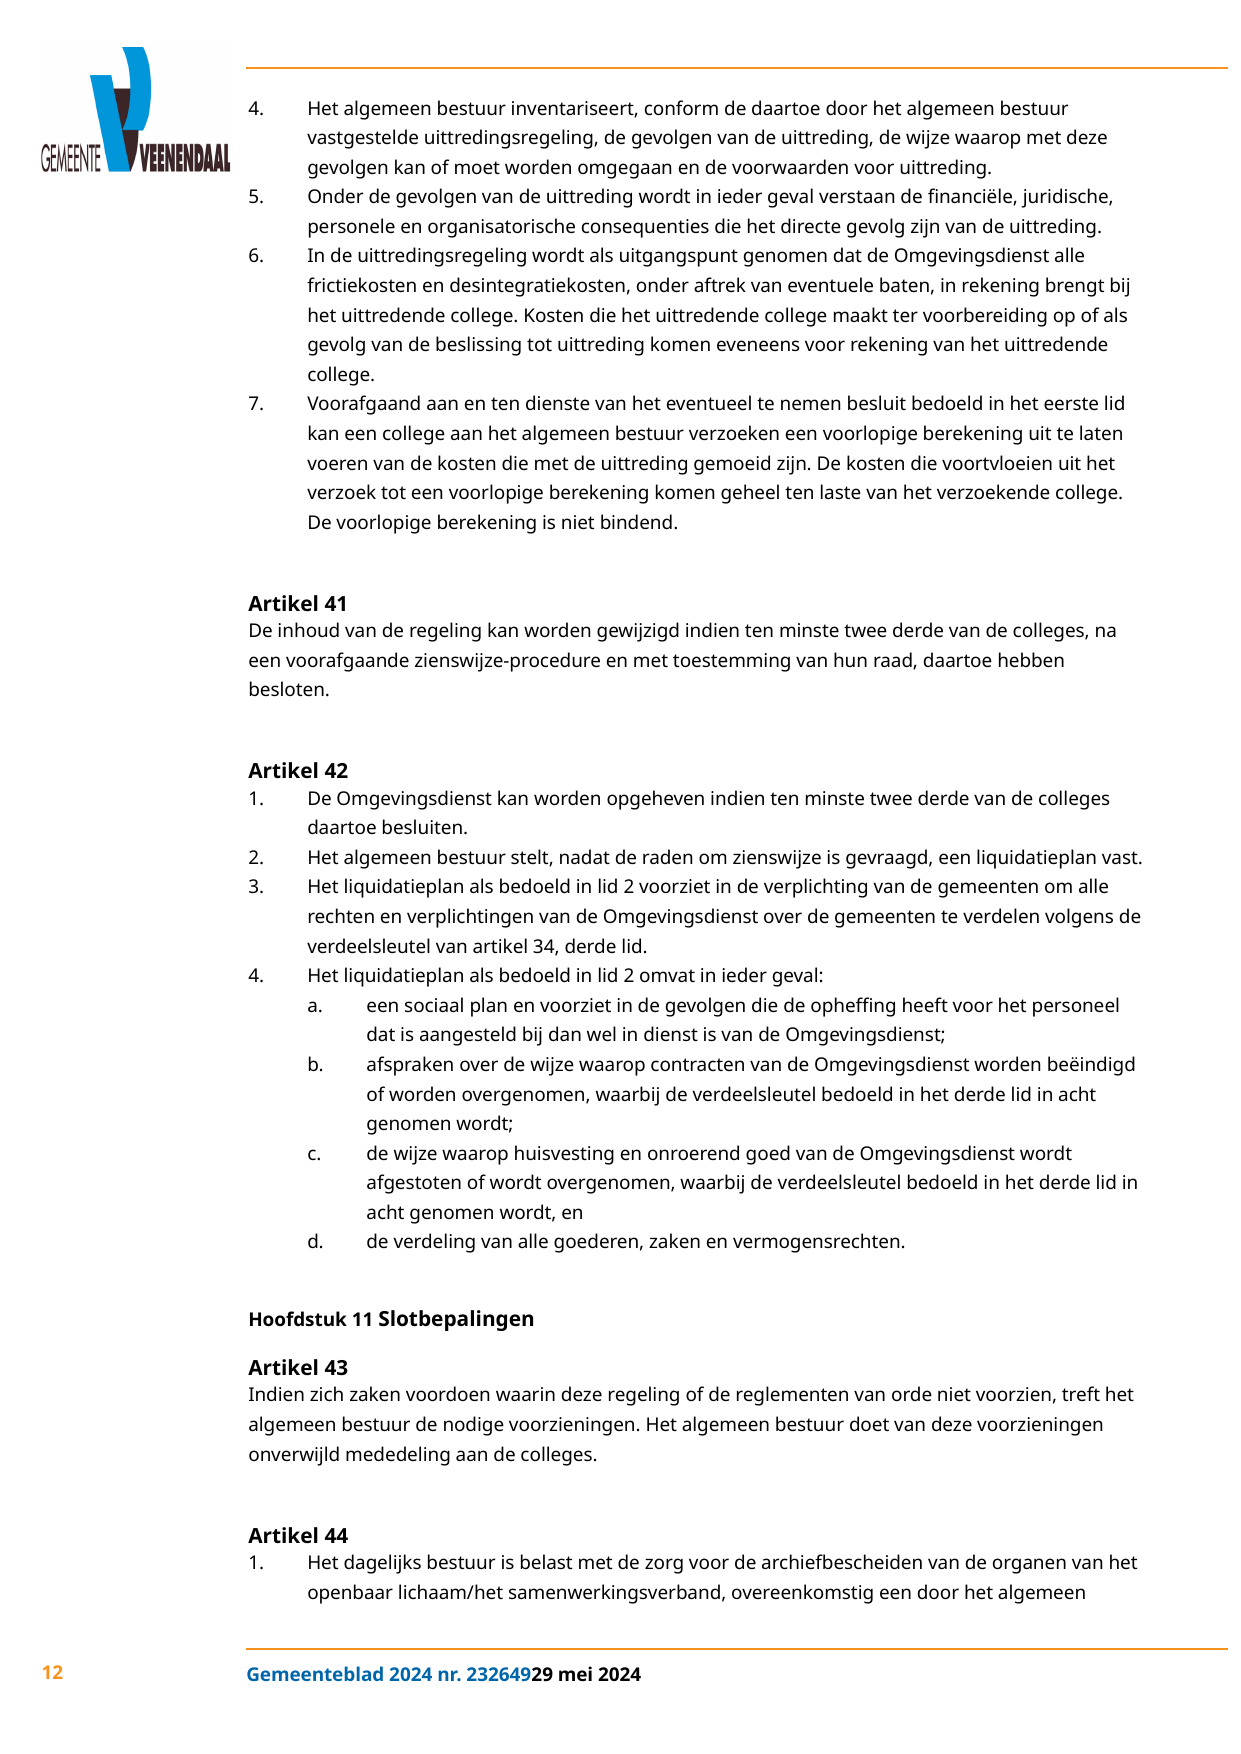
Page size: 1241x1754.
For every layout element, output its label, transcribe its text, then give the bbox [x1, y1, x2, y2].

text De inhoud van de regeling kan worden gewijzigd indien ten minste twee derde van de colleges, na een voorafgaande zienswijze-procedure en met toestemming van hun raad, daartoe hebben besloten. [248, 617, 1152, 702]
list Het algemeen bestuur stelt, nadat de raden om zienswijze is gevraagd, een liquidatieplan vast. [248, 844, 1152, 870]
list Het algemeen bestuur inventariseert, conform de daartoe door het algemeen bestuur vastgestelde uittredingsregeling, de gevolgen van de uittreding, de wijze waarop met deze gevolgen kan of moet worden omgegaan en de voorwaarden voor uittreding. [248, 95, 1152, 180]
list Het liquidatieplan als bedoeld in lid 2 omvat in ieder geval: [248, 962, 1152, 988]
list In de uittredingsregeling wordt als uitgangspunt genomen dat de Omgevingsdienst alle frictiekosten en desintegratiekosten, onder aftrek van eventuele baten, in rekening brengt bij het uittredende college. Kosten die het uittredende college maakt ter voorbereiding op of als gevolg van de beslissing tot uittreding komen eveneens voor rekening van het uittredende college. [248, 243, 1152, 387]
text Artikel 41 [248, 589, 1152, 617]
picture [41, 47, 130, 172]
list Voorafgaand aan en ten dienste van het eventueel te nemen besluit bedoeld in het eerste lid kan een college aan het algemeen bestuur verzoeken een voorlopige berekening uit te laten voeren van de kosten die met de uittreding gemoeid zijn. De kosten die voortvloeien uit het verzoek tot een voorlopige berekening komen geheel ten laste van het verzoekende college. De voorlopige berekening is niet bindend. [248, 391, 1152, 535]
text Hoofdstuk 11 Slotbepalingen [248, 1304, 1152, 1332]
text Artikel 43 [248, 1353, 1152, 1382]
list Het dagelijks bestuur is belast met de zorg voor de archiefbescheiden van de organen van het openbaar lichaam/het samenwerkingsverband, overeenkomstig een door het algemeen [248, 1549, 1152, 1604]
list afspraken over de wijze waarop contracten van de Omgevingsdienst worden beëindigd of worden overgenomen, waarbij de verdeelsleutel bedoeld in het derde lid in acht genomen wordt; [307, 1051, 1152, 1136]
list Onder de gevolgen van de uittreding wordt in ieder geval verstaan de financiële, juridische, personele en organisatorische consequenties die het directe gevolg zijn van de uittreding. [248, 183, 1152, 239]
list een sociaal plan en voorziet in de gevolgen die de opheffing heeft voor het personeel dat is aangesteld bij dan wel in dienst is van de Omgevingsdienst; [307, 992, 1152, 1047]
text Artikel 44 [248, 1521, 1152, 1549]
list De Omgevingsdienst kan worden opgeheven indien ten minste twee derde van de colleges daartoe besluiten. [248, 785, 1152, 840]
list Het liquidatieplan als bedoeld in lid 2 voorziet in de verplichting van de gemeenten om alle rechten en verplichtingen van de Omgevingsdienst over de gemeenten te verdelen volgens de verdeelsleutel van artikel 34, derde lid. [248, 874, 1152, 959]
text Indien zich zaken voordoen waarin deze regeling of de reglementen van orde niet voorzien, treft het algemeen bestuur de nodige voorzieningen. Het algemeen bestuur doet van deze voorzieningen onverwijld mededeling aan de colleges. [248, 1382, 1152, 1467]
list de verdeling van alle goederen, zaken en vermogensrechten. [307, 1229, 1152, 1254]
text Artikel 42 [248, 757, 1152, 785]
list de wijze waarop huisvesting en onroerend goed van de Omgevingsdienst wordt afgestoten of wordt overgenomen, waarbij de verdeelsleutel bedoeld in het derde lid in acht genomen wordt, en [307, 1140, 1152, 1225]
picture [123, 47, 231, 172]
